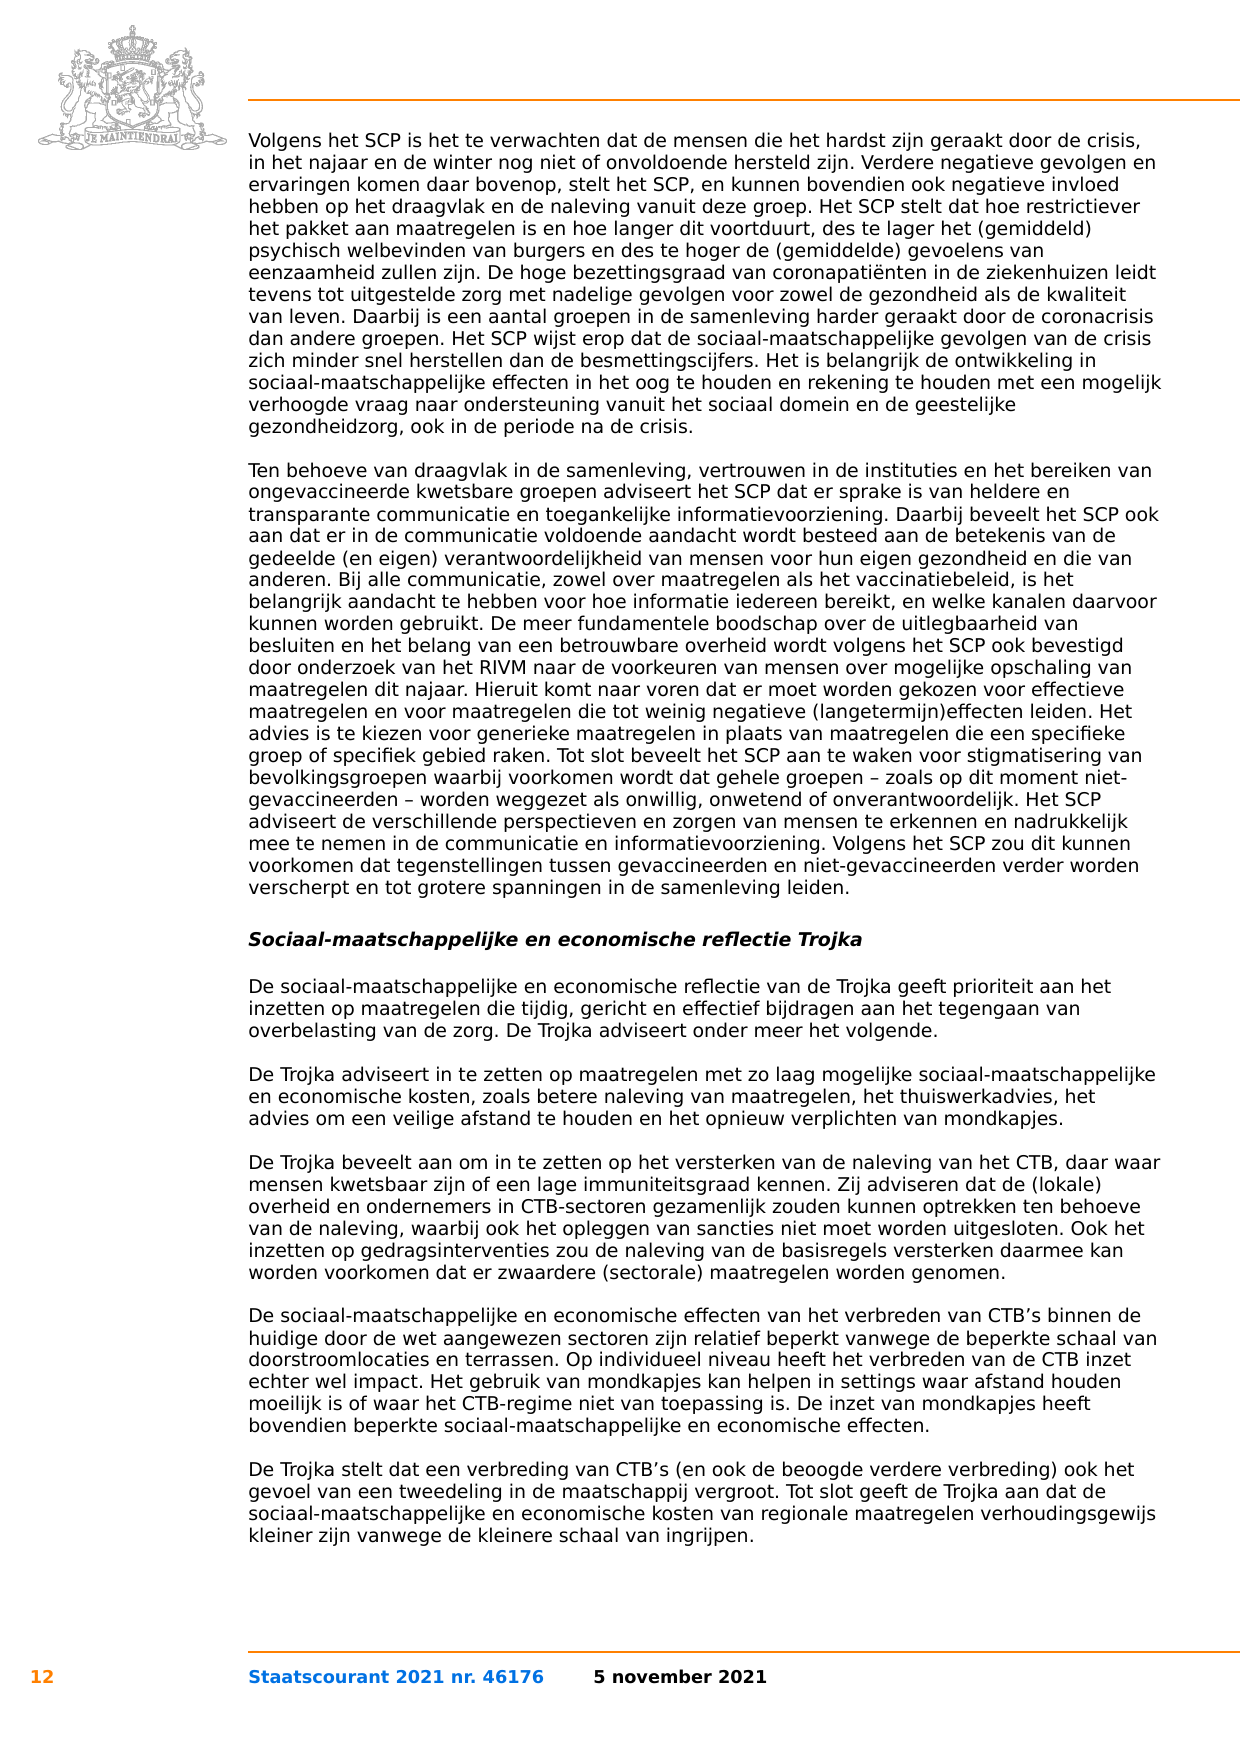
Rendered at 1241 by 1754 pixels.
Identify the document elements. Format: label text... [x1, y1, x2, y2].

text De sociaal-maatschappelijke en economische effecten van het verbreden van CTB’s binnen de huidige door de wet aangewezen sectoren zijn relatief beperkt vanwege de beperkte schaal van doorstroomlocaties en terrassen. Op individueel niveau heeft het verbreden van de CTB inzet echter wel impact. Het gebruik van mondkapjes kan helpen in settings waar afstand houden moeilijk is of waar het CTB-regime niet van toepassing is. De inzet van mondkapjes heeft bovendien beperkte sociaal-maatschappelijke en economische effecten. [248, 1305, 1163, 1437]
text De sociaal-maatschappelijke en economische reflectie van de Trojka geeft prioriteit aan het inzetten op maatregelen die tijdig, gericht en effectief bijdragen aan het tegengaan van overbelasting van de zorg. De Trojka adviseert onder meer het volgende. [248, 976, 1163, 1042]
subtitle Sociaal-maatschappelijke en economische reflectie Trojka [248, 929, 1163, 951]
text De Trojka adviseert in te zetten op maatregelen met zo laag mogelijke sociaal-maatschappelijke en economische kosten, zoals betere naleving van maatregelen, het thuiswerkadvies, het advies om een veilige afstand te houden en het opnieuw verplichten van mondkapjes. [248, 1064, 1163, 1130]
text Ten behoeve van draagvlak in de samenleving, vertrouwen in de instituties en het bereiken van ongevaccineerde kwetsbare groepen adviseert het SCP dat er sprake is van heldere en transparante communicatie en toegankelijke informatievoorziening. Daarbij beveelt het SCP ook aan dat er in de communicatie voldoende aandacht wordt besteed aan de betekenis van de gedeelde (en eigen) verantwoordelijkheid van mensen voor hun eigen gezondheid en die van anderen. Bij alle communicatie, zowel over maatregelen als het vaccinatiebeleid, is het belangrijk aandacht te hebben voor hoe informatie iedereen bereikt, en welke kanalen daarvoor kunnen worden gebruikt. De meer fundamentele boodschap over de uitlegbaarheid van besluiten en het belang van een betrouwbare overheid wordt volgens het SCP ook bevestigd door onderzoek van het RIVM naar de voorkeuren van mensen over mogelijke opschaling van maatregelen dit najaar. Hieruit komt naar voren dat er moet worden gekozen voor effectieve maatregelen en voor maatregelen die tot weinig negatieve (langetermijn)effecten leiden. Het advies is te kiezen voor generieke maatregelen in plaats van maatregelen die een specifieke groep of specifiek gebied raken. Tot slot beveelt het SCP aan te waken voor stigmatisering van bevolkingsgroepen waarbij voorkomen wordt dat gehele groepen – zoals op dit moment niet-gevaccineerden – worden weggezet als onwillig, onwetend of onverantwoordelijk. Het SCP adviseert de verschillende perspectieven en zorgen van mensen te erkennen en nadrukkelijk mee te nemen in de communicatie en informatievoorziening. Volgens het SCP zou dit kunnen voorkomen dat tegenstellingen tussen gevaccineerden en niet-gevaccineerden verder worden verscherpt en tot grotere spanningen in de samenleving leiden. [248, 459, 1163, 899]
text De Trojka beveelt aan om in te zetten op het versterken van de naleving van het CTB, daar waar mensen kwetsbaar zijn of een lage immuniteitsgraad kennen. Zij adviseren dat de (lokale) overheid en ondernemers in CTB-sectoren gezamenlijk zouden kunnen optrekken ten behoeve van de naleving, waarbij ook het opleggen van sancties niet moet worden uitgesloten. Ook het inzetten op gedragsinterventies zou de naleving van de basisregels versterken daarmee kan worden voorkomen dat er zwaardere (sectorale) maatregelen worden genomen. [248, 1152, 1163, 1283]
text De Trojka stelt dat een verbreding van CTB’s (en ook de beoogde verdere verbreding) ook het gevoel van een tweedeling in de maatschappij vergroot. Tot slot geeft de Trojka aan dat de sociaal-maatschappelijke en economische kosten van regionale maatregelen verhoudingsgewijs kleiner zijn vanwege de kleinere schaal van ingrijpen. [248, 1459, 1163, 1547]
text Volgens het SCP is het te verwachten dat de mensen die het hardst zijn geraakt door de crisis, in het najaar en de winter nog niet of onvoldoende hersteld zijn. Verdere negatieve gevolgen en ervaringen komen daar bovenop, stelt het SCP, en kunnen bovendien ook negatieve invloed hebben op het draagvlak en de naleving vanuit deze groep. Het SCP stelt dat hoe restrictiever het pakket aan maatregelen is en hoe langer dit voortduurt, des te lager het (gemiddeld) psychisch welbevinden van burgers en des te hoger de (gemiddelde) gevoelens van eenzaamheid zullen zijn. De hoge bezettingsgraad van coronapatiënten in de ziekenhuizen leidt tevens tot uitgestelde zorg met nadelige gevolgen voor zowel de gezondheid als de kwaliteit van leven. Daarbij is een aantal groepen in de samenleving harder geraakt door de coronacrisis dan andere groepen. Het SCP wijst erop dat de sociaal-maatschappelijke gevolgen van de crisis zich minder snel herstellen dan de besmettingscijfers. Het is belangrijk de ontwikkeling in sociaal-maatschappelijke effecten in het oog te houden en rekening te houden met een mogelijk verhoogde vraag naar ondersteuning vanuit het sociaal domein en de geestelijke gezondheidzorg, ook in de periode na de crisis. [248, 130, 1163, 438]
picture [38, 25, 227, 150]
